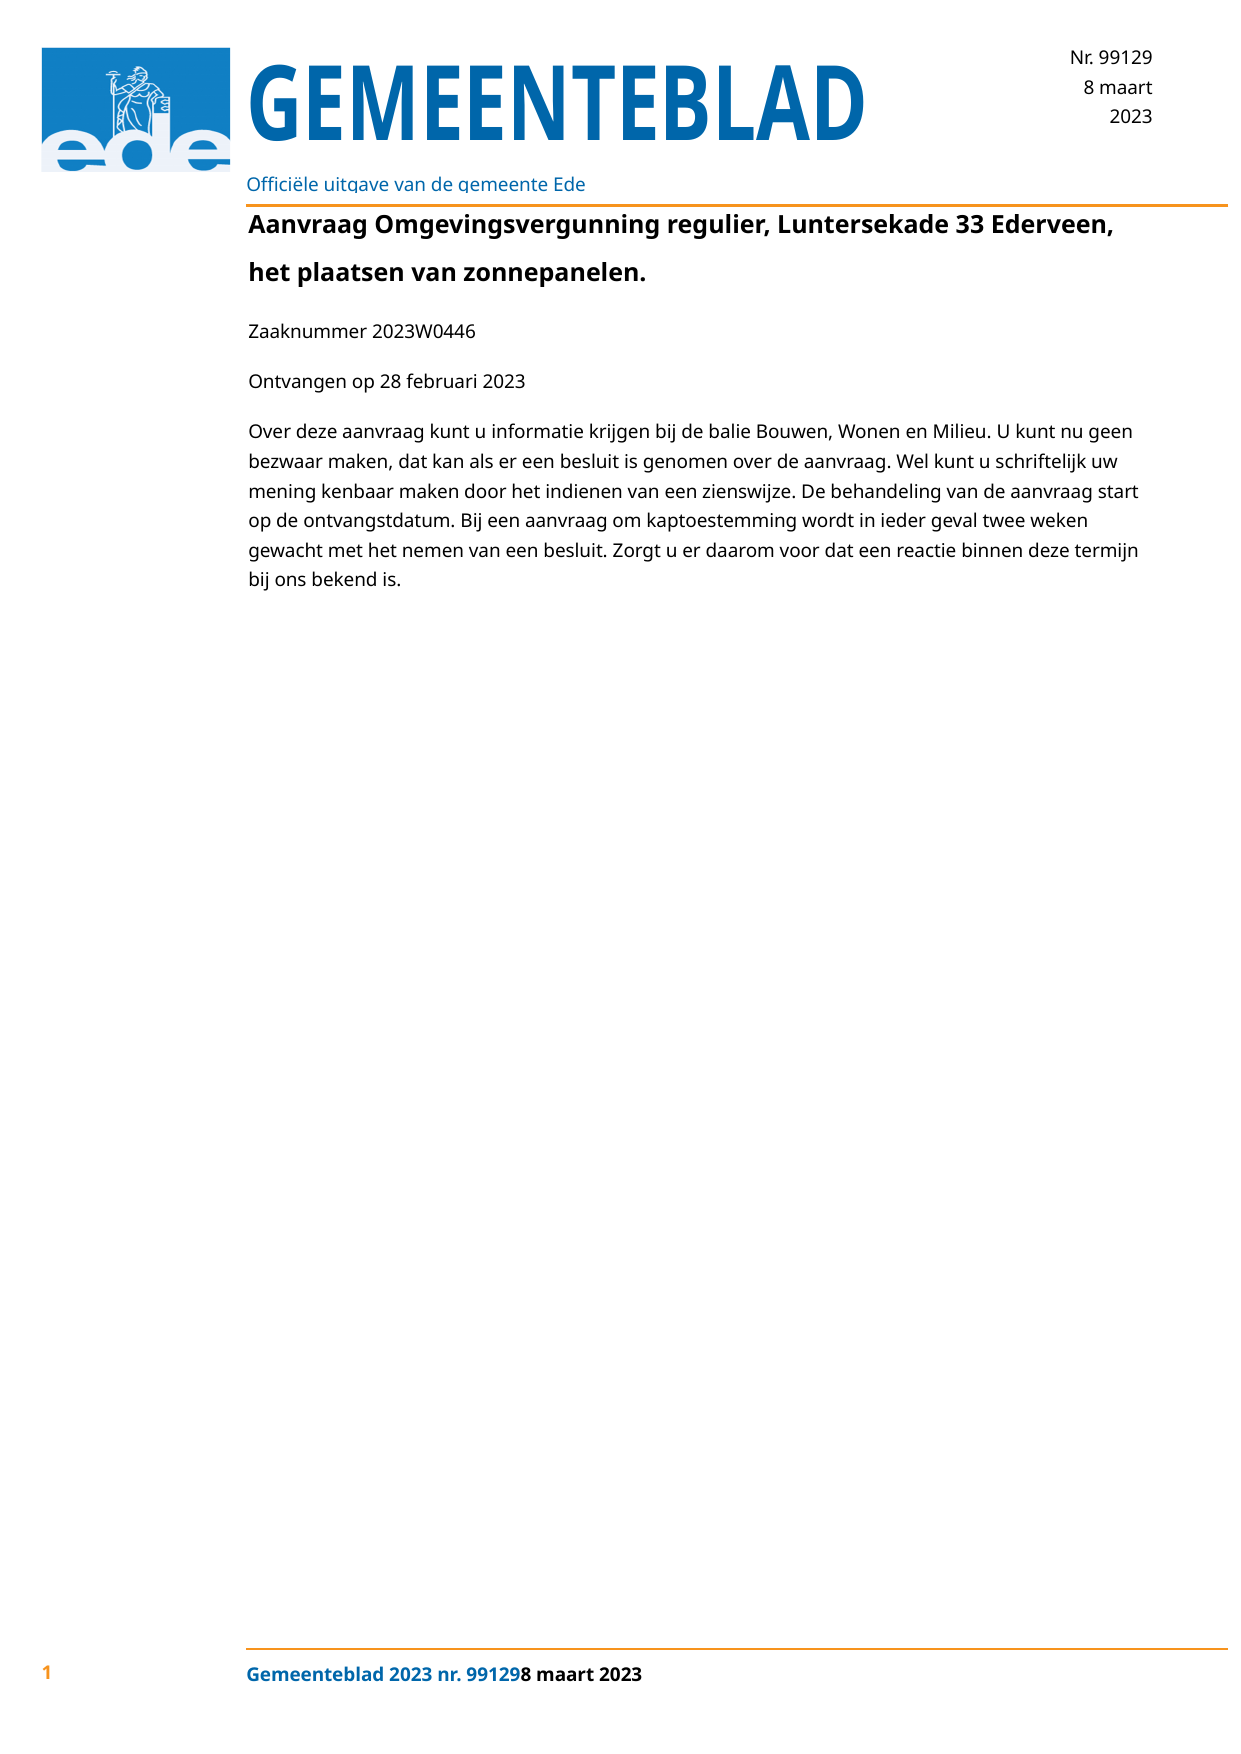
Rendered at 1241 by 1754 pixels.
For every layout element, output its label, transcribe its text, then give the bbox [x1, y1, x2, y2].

text Zaaknummer 2023W0446 [248, 318, 1152, 344]
picture [41, 47, 231, 172]
text Ontvangen op 28 februari 2023 [248, 368, 1152, 394]
text Over deze aanvraag kunt u informatie krijgen bij de balie Bouwen, Wonen en Milieu. U kunt nu geen bezwaar maken, dat kan als er een besluit is genomen over de aanvraag. Wel kunt u schriftelijk uw mening kenbaar maken door het indienen van een zienswijze. De behandeling van de aanvraag start op de ontvangstdatum. Bij een aanvraag om kaptoestemming wordt in ieder geval twee weken gewacht met het nemen van een besluit. Zorgt u er daarom voor dat een reactie binnen deze termijn bij ons bekend is. [248, 419, 1152, 592]
text Aanvraag Omgevingsvergunning regulier, Luntersekade 33 Ederveen, het plaatsen van zonnepanelen. [248, 207, 1152, 288]
